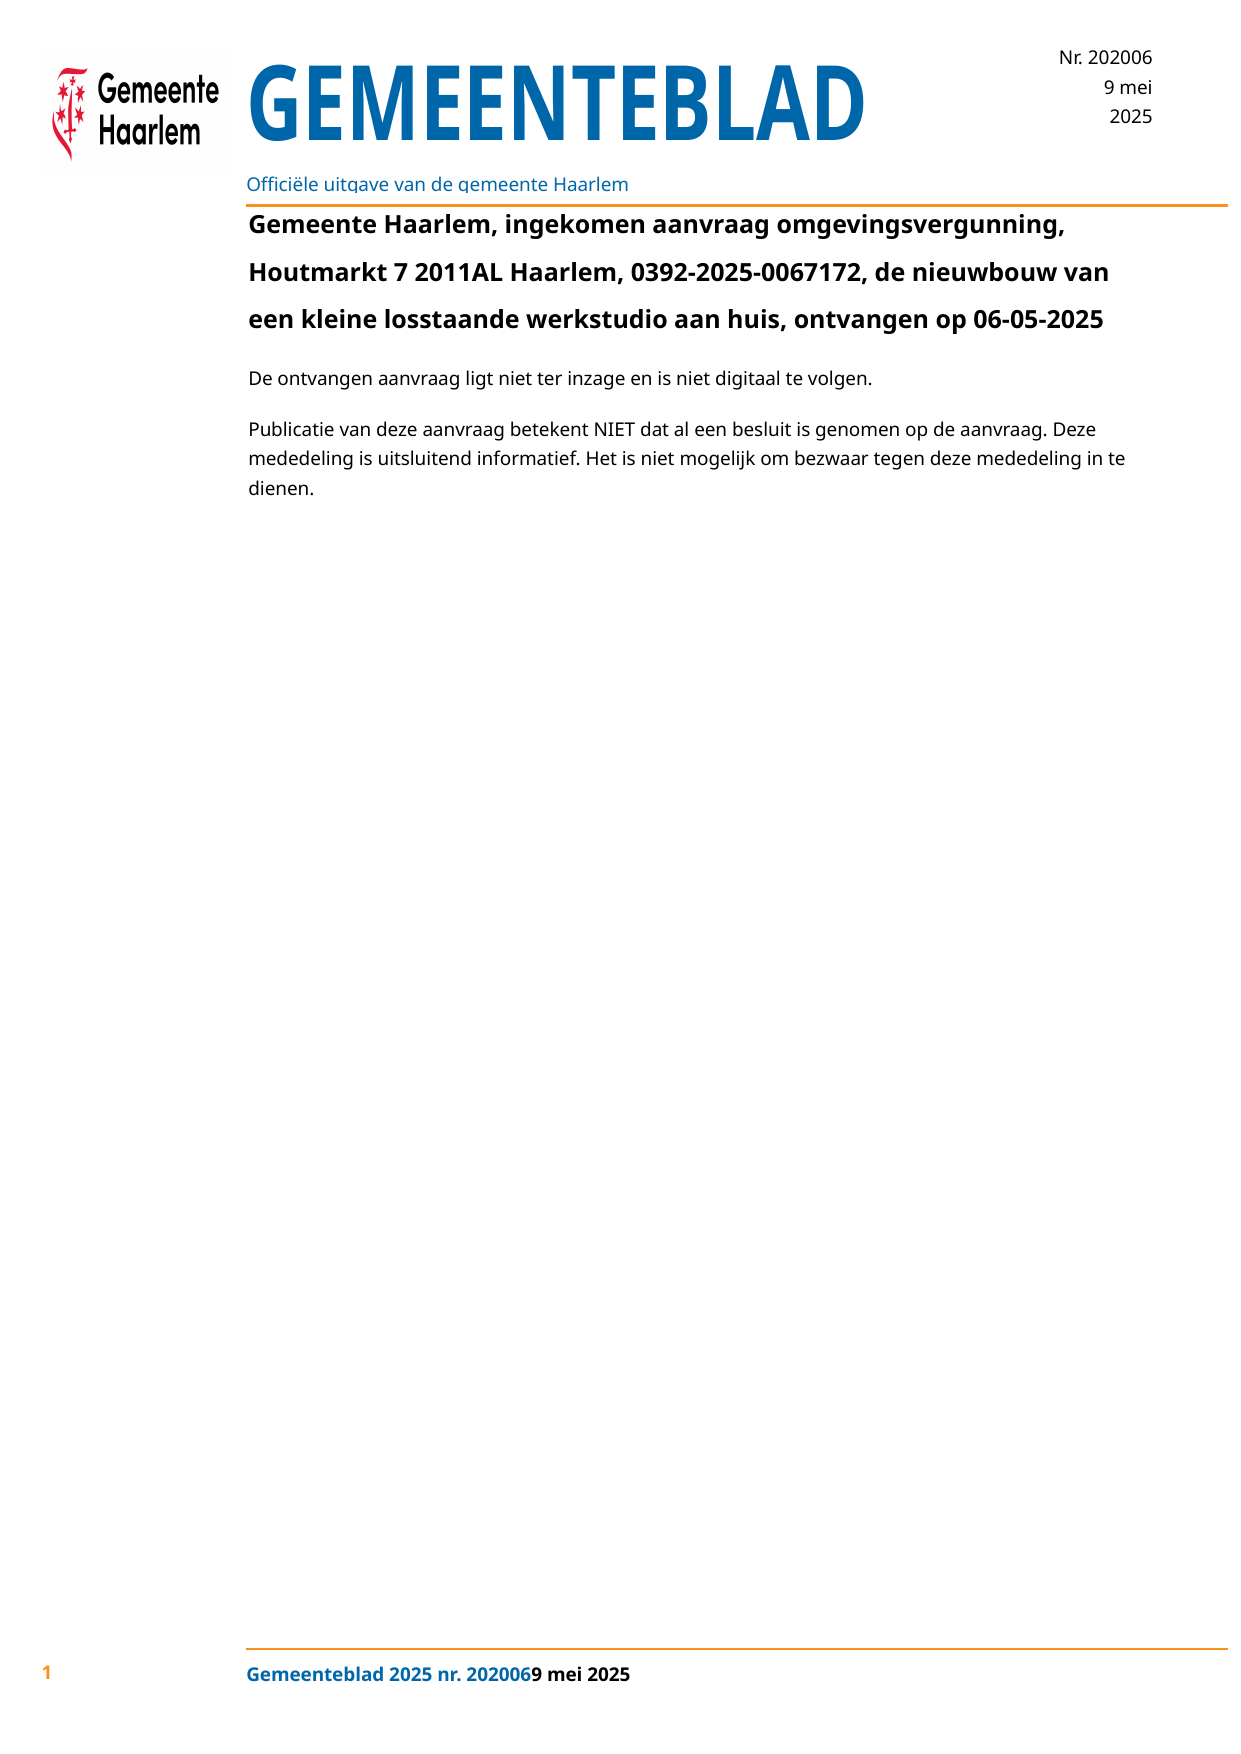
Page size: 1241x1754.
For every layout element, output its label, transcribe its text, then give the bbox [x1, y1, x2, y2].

text De ontvangen aanvraag ligt niet ter inzage en is niet digitaal te volgen. [248, 366, 1152, 391]
text Gemeente Haarlem, ingekomen aanvraag omgevingsvergunning, Houtmarkt 7 2011AL Haarlem, 0392-2025-0067172, de nieuwbouw van een kleine losstaande werkstudio aan huis, ontvangen op 06-05-2025 [248, 207, 1152, 336]
text Publicatie van deze aanvraag betekent NIET dat al een besluit is genomen op de aanvraag. Deze mededeling is uitsluitend informatief. Het is niet mogelijk om bezwaar tegen deze mededeling in te dienen. [248, 416, 1152, 501]
picture [41, 47, 231, 172]
